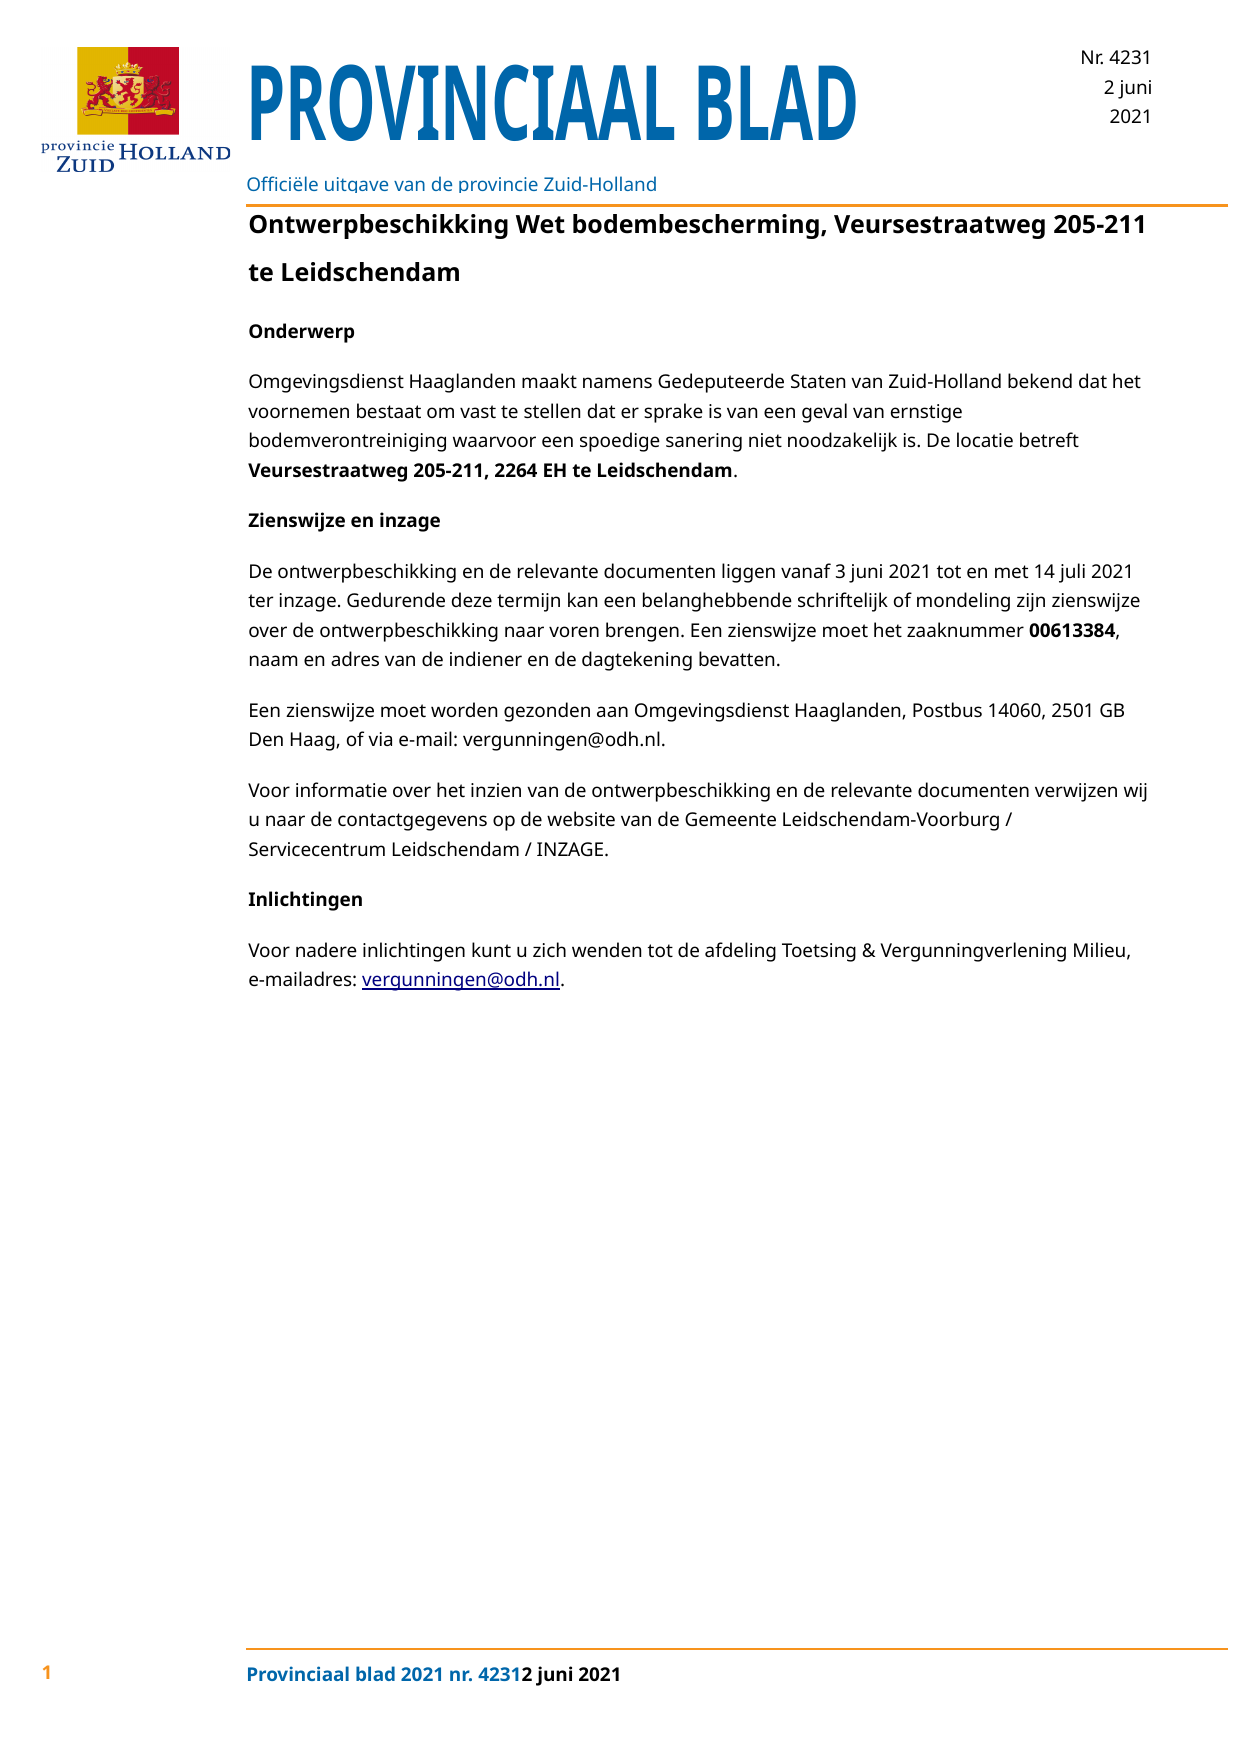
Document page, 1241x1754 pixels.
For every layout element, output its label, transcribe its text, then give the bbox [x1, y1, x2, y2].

text Een zienswijze moet worden gezonden aan Omgevingsdienst Haaglanden, Postbus 14060, 2501 GB Den Haag, of via e-mail: vergunningen@odh.nl. [248, 697, 1152, 752]
picture [41, 47, 231, 172]
text Voor nadere inlichtingen kunt u zich wenden tot de afdeling Toetsing & Vergunningverlening Milieu, e-mailadres: vergunningen@odh.nl. [248, 937, 1152, 992]
text Voor informatie over het inzien van de ontwerpbeschikking en de relevante documenten verwijzen wij u naar de contactgegevens op de website van de Gemeente Leidschendam-Voorburg / Servicecentrum Leidschendam / INZAGE. [248, 777, 1152, 862]
text Zienswijze en inzage [248, 507, 1152, 533]
text Onderwerp [248, 318, 1152, 344]
text Inlichtingen [248, 887, 1152, 912]
text Omgevingsdienst Haaglanden maakt namens Gedeputeerde Staten van Zuid-Holland bekend dat het voornemen bestaat om vast te stellen dat er sprake is van een geval van ernstige bodemverontreiniging waarvoor een spoedige sanering niet noodzakelijk is. De locatie betreft Veursestraatweg 205-211, 2264 EH te Leidschendam. [248, 368, 1152, 483]
text De ontwerpbeschikking en de relevante documenten liggen vanaf 3 juni 2021 tot en met 14 juli 2021 ter inzage. Gedurende deze termijn kan een belanghebbende schriftelijk of mondeling zijn zienswijze over de ontwerpbeschikking naar voren brengen. Een zienswijze moet het zaaknummer 00613384, naam en adres van de indiener en de dagtekening bevatten. [248, 558, 1152, 672]
text Ontwerpbeschikking Wet bodembescherming, Veursestraatweg 205-211 te Leidschendam [248, 207, 1152, 288]
